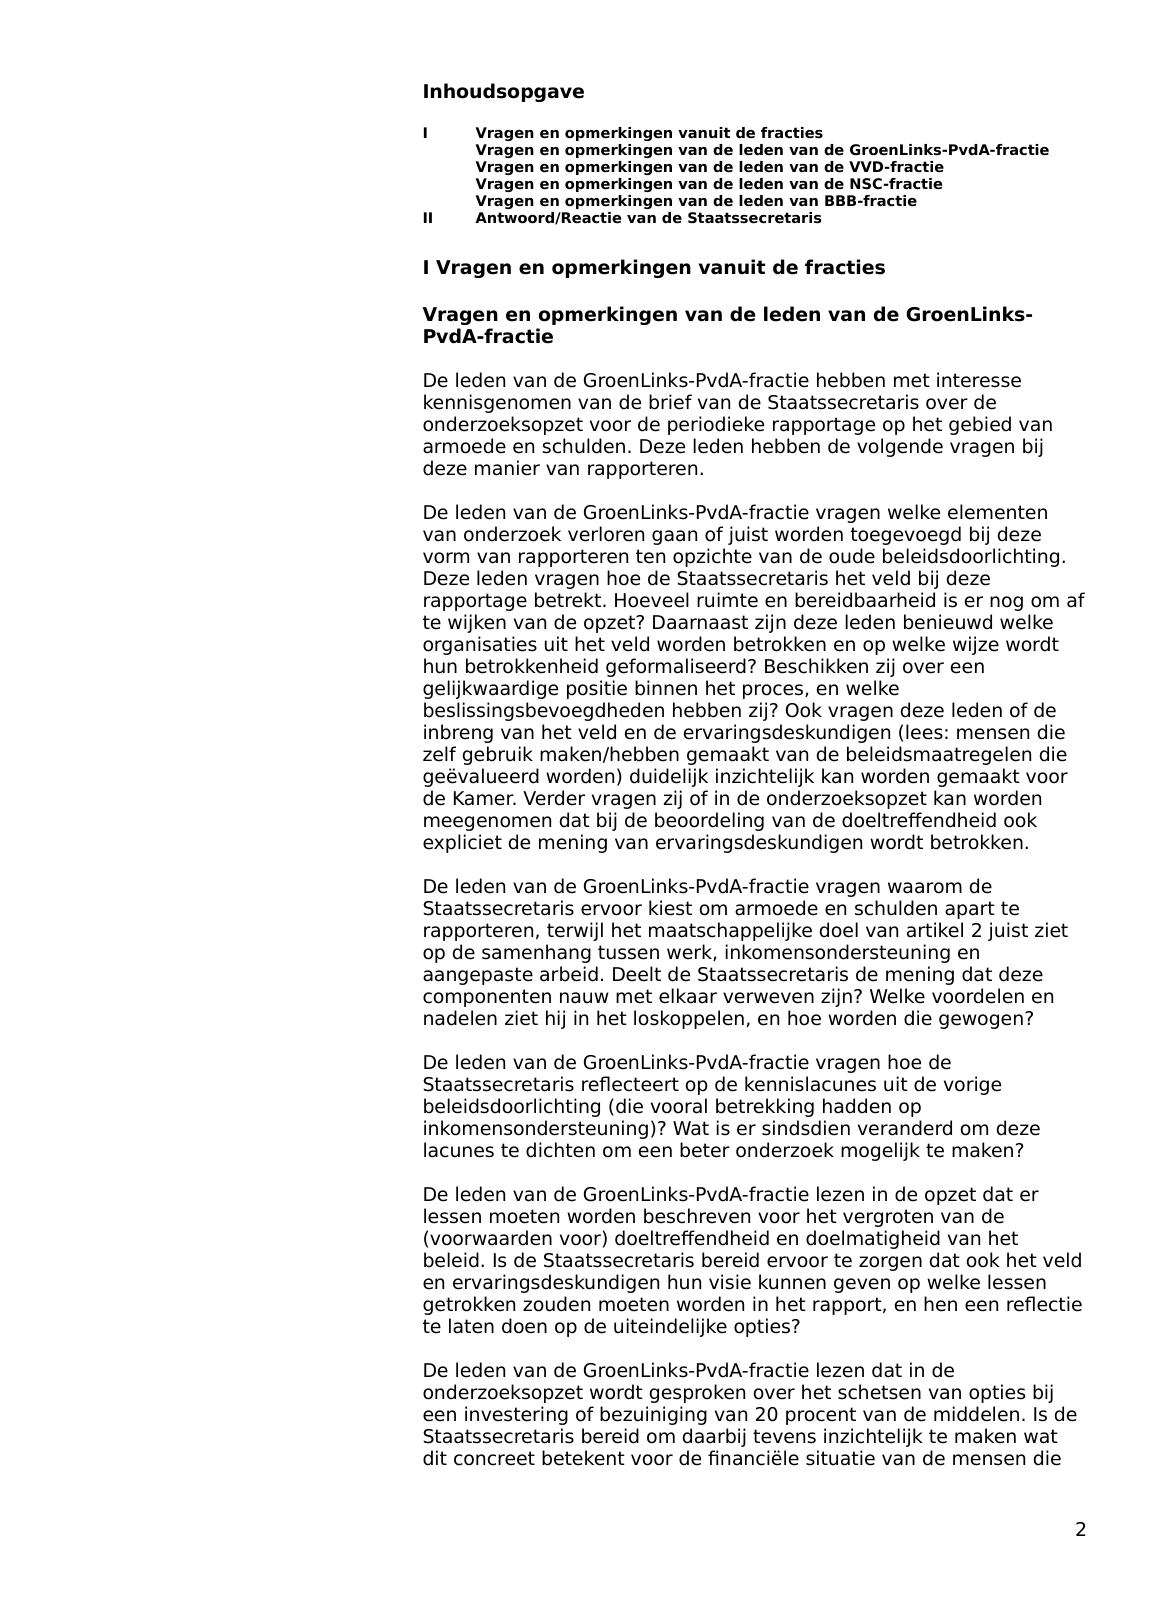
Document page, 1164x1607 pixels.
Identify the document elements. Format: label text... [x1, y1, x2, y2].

subtitle Inhoudsopgave [422, 81, 1087, 103]
subtitle I Vragen en opmerkingen vanuit de fracties [422, 257, 1087, 279]
table_cell [422, 142, 469, 159]
table_cell [422, 159, 469, 176]
table_header Vragen en opmerkingen vanuit de fracties [470, 125, 1087, 142]
text De leden van de GroenLinks-PvdA-fractie vragen hoe de Staatssecretaris reflecteert op de kennislacunes uit de vorige beleidsdoorlichting (die vooral betrekking hadden op inkomensondersteuning)? Wat is er sindsdien veranderd om deze lacunes te dichten om een beter onderzoek mogelijk te maken? [422, 1052, 1087, 1162]
text De leden van de GroenLinks-PvdA-fractie vragen welke elementen van onderzoek verloren gaan of juist worden toegevoegd bij deze vorm van rapporteren ten opzichte van de oude beleidsdoorlichting. Deze leden vragen hoe de Staatssecretaris het veld bij deze rapportage betrekt. Hoeveel ruimte en bereidbaarheid is er nog om af te wijken van de opzet? Daarnaast zijn deze leden benieuwd welke organisaties uit het veld worden betrokken en op welke wijze wordt hun betrokkenheid geformaliseerd? Beschikken zij over een gelijkwaardige positie binnen het proces, en welke beslissingsbevoegdheden hebben zij? Ook vragen deze leden of de inbreng van het veld en de ervaringsdeskundigen (lees: mensen die zelf gebruik maken/hebben gemaakt van de beleidsmaatregelen die geëvalueerd worden) duidelijk inzichtelijk kan worden gemaakt voor de Kamer. Verder vragen zij of in de onderzoeksopzet kan worden meegenomen dat bij de beoordeling van de doeltreffendheid ook expliciet de mening van ervaringsdeskundigen wordt betrokken. [422, 502, 1087, 854]
text De leden van de GroenLinks-PvdA-fractie lezen dat in de onderzoeksopzet wordt gesproken over het schetsen van opties bij een investering of bezuiniging van 20 procent van de middelen. Is de Staatssecretaris bereid om daarbij tevens inzichtelijk te maken wat dit concreet betekent voor de financiële situatie van de mensen die [422, 1360, 1087, 1470]
subtitle Vragen en opmerkingen van de leden van de GroenLinks-PvdA-fractie [422, 304, 1087, 348]
table_cell [422, 193, 469, 210]
text De leden van de GroenLinks-PvdA-fractie hebben met interesse kennisgenomen van de brief van de Staatssecretaris over de onderzoeksopzet voor de periodieke rapportage op het gebied van armoede en schulden. Deze leden hebben de volgende vragen bij deze manier van rapporteren. [422, 370, 1087, 480]
table_cell Vragen en opmerkingen van de leden van de NSC-fractie [470, 176, 1087, 193]
table_cell [422, 176, 469, 193]
table_cell Antwoord/Reactie van de Staatssecretaris [470, 210, 1087, 227]
table_header I [422, 125, 469, 142]
text De leden van de GroenLinks-PvdA-fractie lezen in de opzet dat er lessen moeten worden beschreven voor het vergroten van de (voorwaarden voor) doeltreffendheid en doelmatigheid van het beleid. Is de Staatssecretaris bereid ervoor te zorgen dat ook het veld en ervaringsdeskundigen hun visie kunnen geven op welke lessen getrokken zouden moeten worden in het rapport, en hen een reflectie te laten doen op de uiteindelijke opties? [422, 1184, 1087, 1338]
table_cell Vragen en opmerkingen van de leden van de GroenLinks-PvdA-fractie [470, 142, 1087, 159]
table_cell Vragen en opmerkingen van de leden van BBB-fractie [470, 193, 1087, 210]
table_cell Vragen en opmerkingen van de leden van de VVD-fractie [470, 159, 1087, 176]
table_cell II [422, 210, 469, 227]
text De leden van de GroenLinks-PvdA-fractie vragen waarom de Staatssecretaris ervoor kiest om armoede en schulden apart te rapporteren, terwijl het maatschappelijke doel van artikel 2 juist ziet op de samenhang tussen werk, inkomensondersteuning en aangepaste arbeid. Deelt de Staatssecretaris de mening dat deze componenten nauw met elkaar verweven zijn? Welke voordelen en nadelen ziet hij in het loskoppelen, en hoe worden die gewogen? [422, 876, 1087, 1030]
